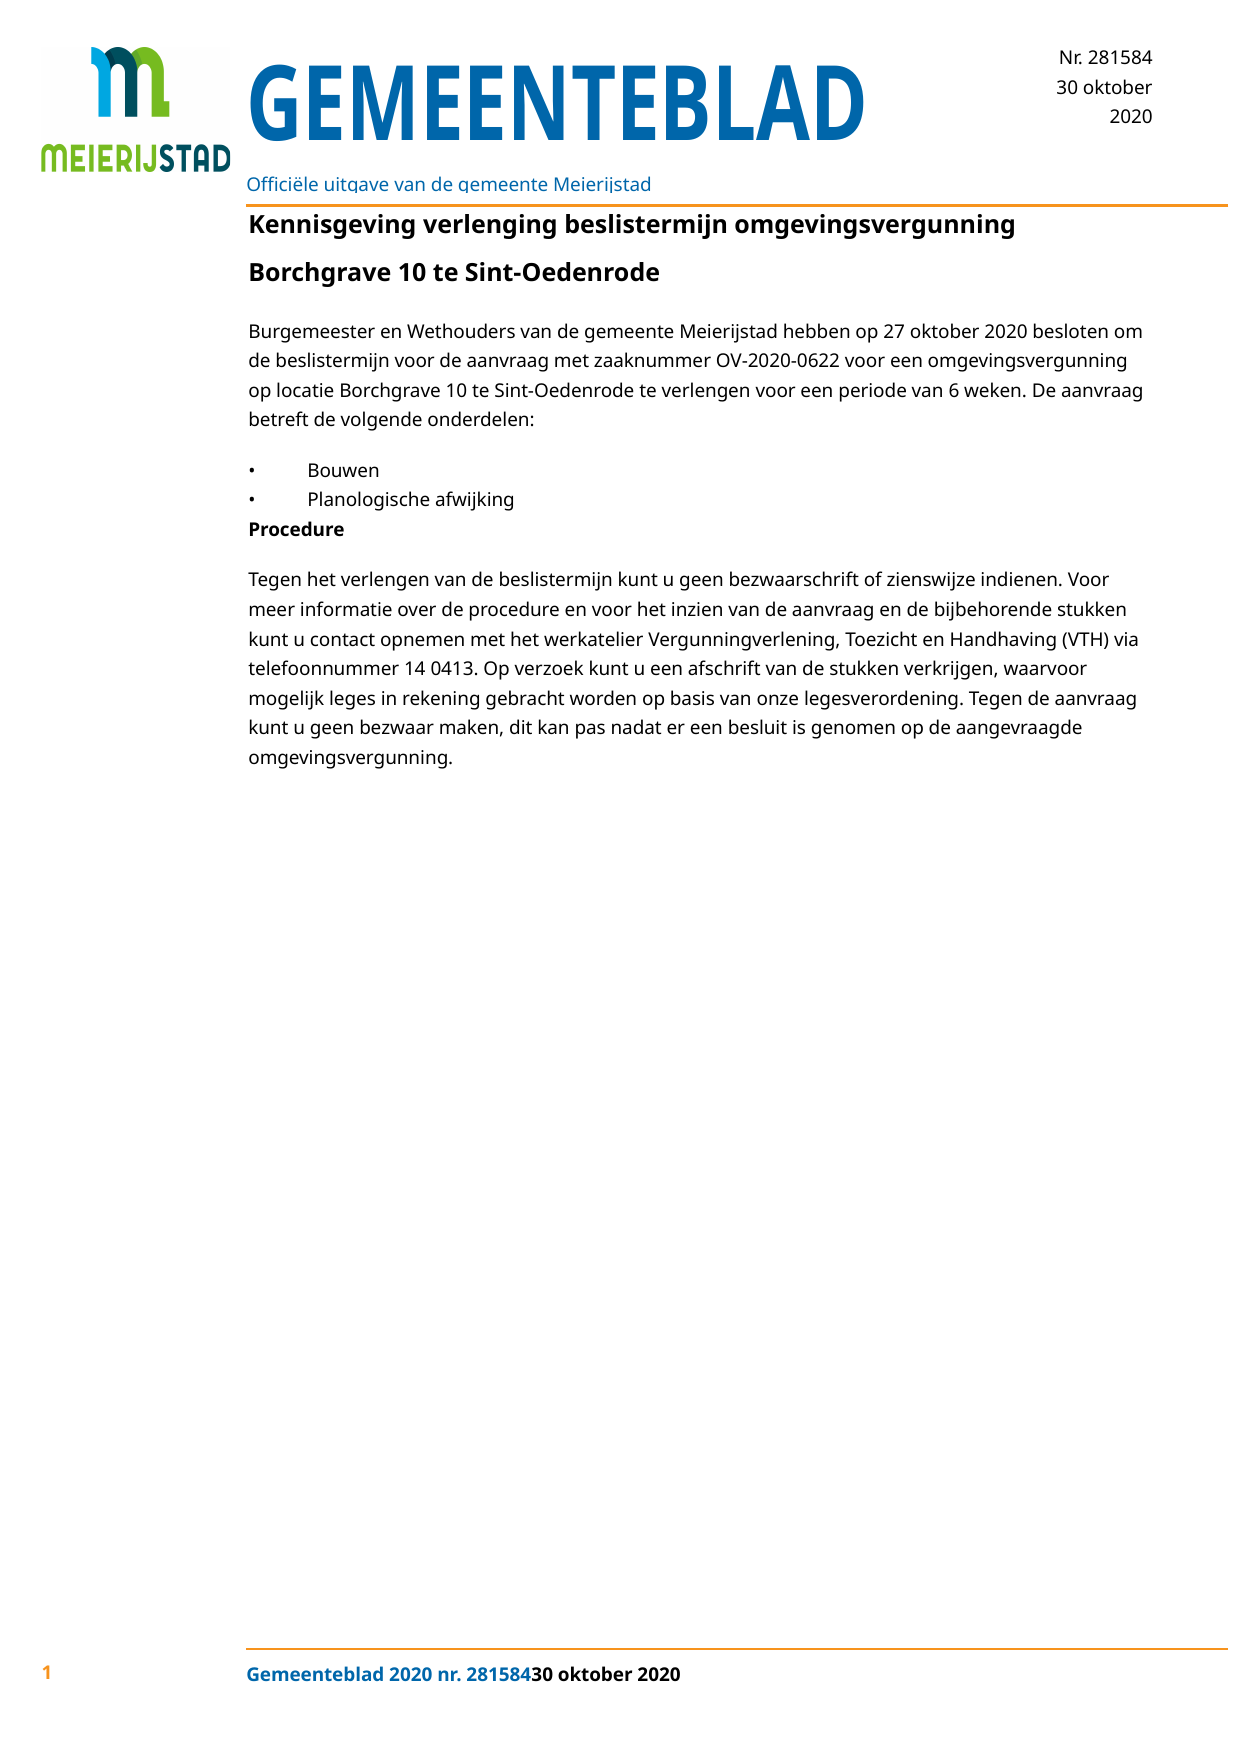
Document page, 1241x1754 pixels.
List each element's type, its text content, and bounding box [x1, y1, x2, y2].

text Tegen het verlengen van de beslistermijn kunt u geen bezwaarschrift of zienswijze indienen. Voor meer informatie over de procedure en voor het inzien van de aanvraag en de bijbehorende stukken kunt u contact opnemen met het werkatelier Vergunningverlening, Toezicht en Handhaving (VTH) via telefoonnummer 14 0413. Op verzoek kunt u een afschrift van de stukken verkrijgen, waarvoor mogelijk leges in rekening gebracht worden op basis van onze legesverordening. Tegen de aanvraag kunt u geen bezwaar maken, dit kan pas nadat er een besluit is genomen op de aangevraagde omgevingsvergunning. [248, 567, 1152, 770]
list Bouwen [248, 457, 1152, 483]
list Planologische afwijking [248, 487, 1152, 512]
text Burgemeester en Wethouders van de gemeente Meierijstad hebben op 27 oktober 2020 besloten om de beslistermijn voor de aanvraag met zaaknummer OV-2020-0622 voor een omgevingsvergunning op locatie Borchgrave 10 te Sint-Oedenrode te verlengen voor een periode van 6 weken. De aanvraag betreft de volgende onderdelen: [248, 318, 1152, 432]
text Procedure [248, 516, 1152, 542]
text Kennisgeving verlenging beslistermijn omgevingsvergunning Borchgrave 10 te Sint-Oedenrode [248, 207, 1152, 288]
picture [41, 47, 231, 172]
